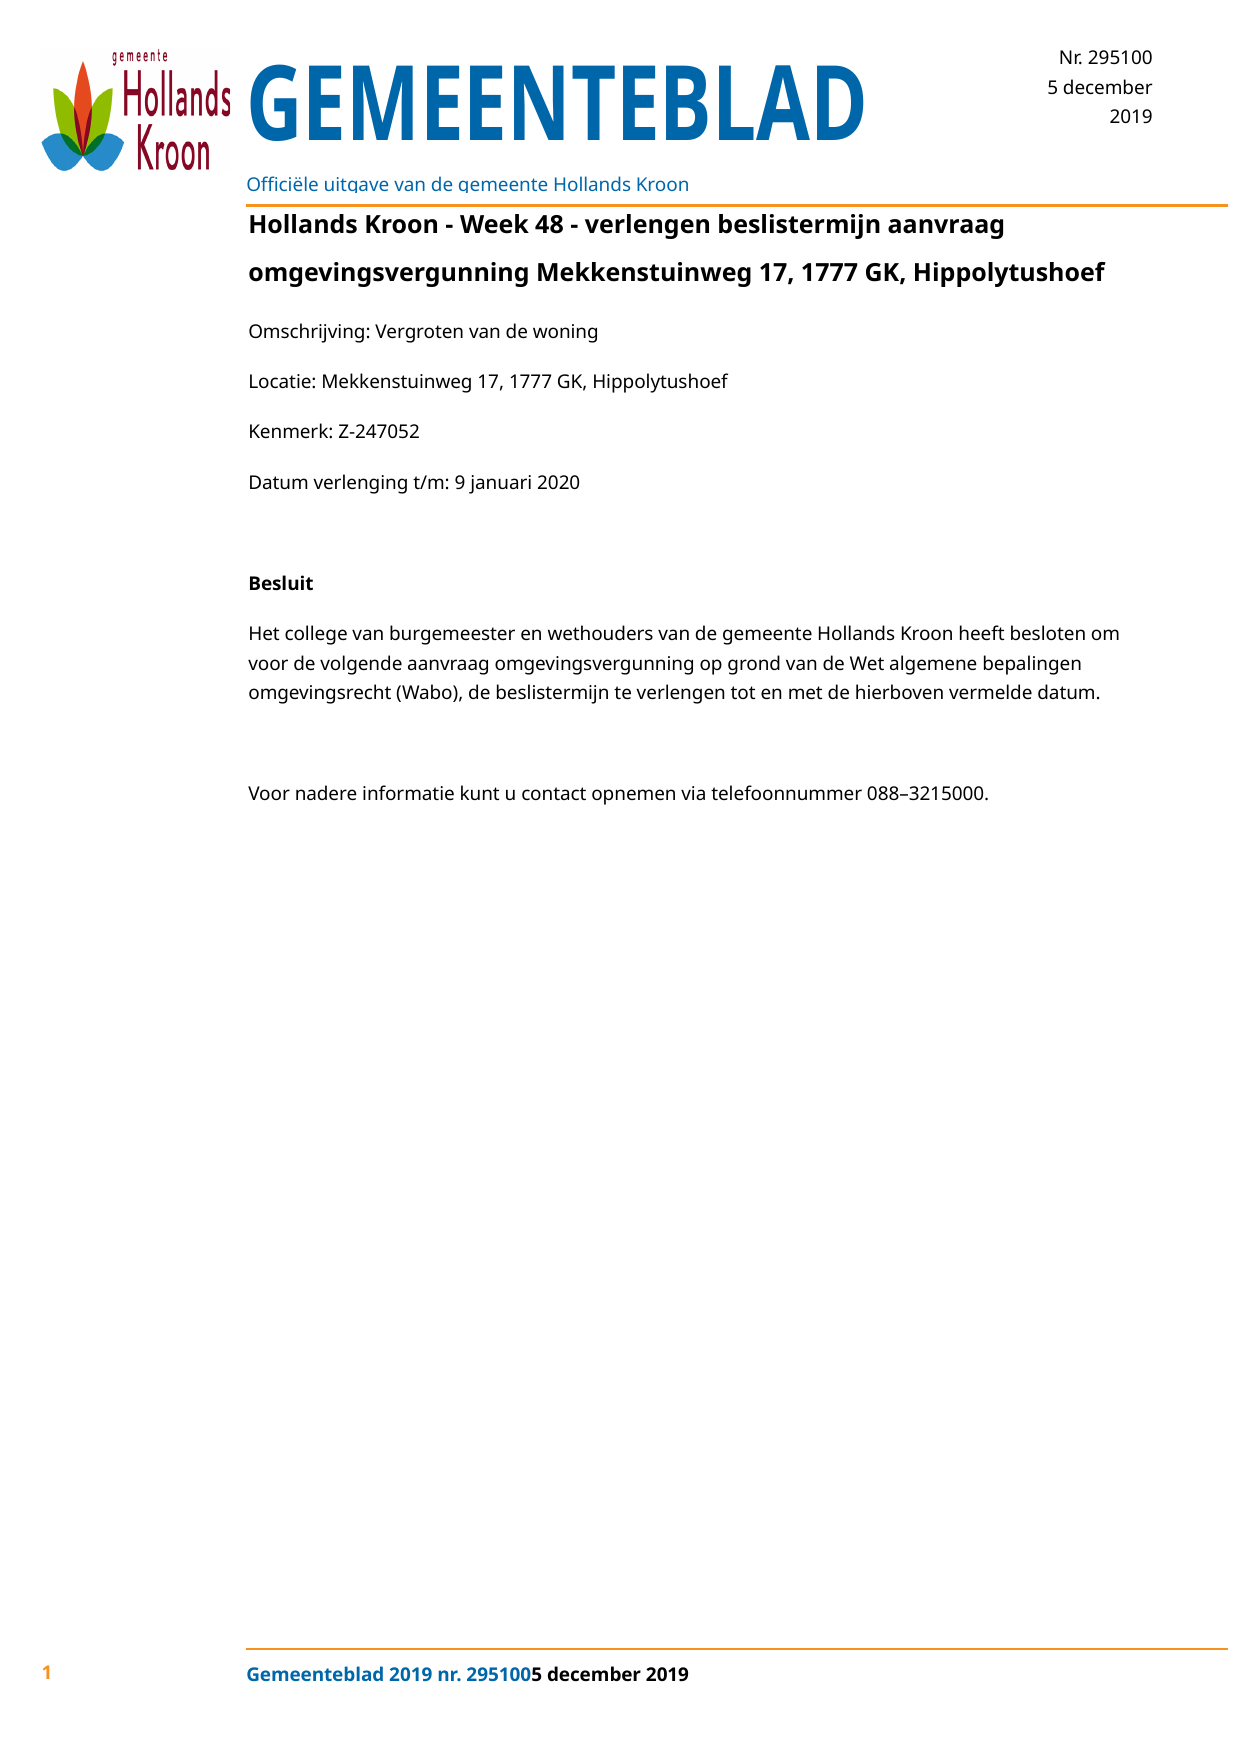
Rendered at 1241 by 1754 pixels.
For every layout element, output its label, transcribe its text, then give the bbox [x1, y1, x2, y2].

picture [41, 47, 231, 172]
text Locatie: Mekkenstuinweg 17, 1777 GK, Hippolytushoef [248, 368, 1152, 394]
text Besluit [248, 570, 1152, 596]
text Omschrijving: Vergroten van de woning [248, 318, 1152, 344]
text Kenmerk: Z-247052 [248, 419, 1152, 444]
text Datum verlenging t/m: 9 januari 2020 [248, 469, 1152, 495]
text Hollands Kroon - Week 48 - verlengen beslistermijn aanvraag omgevingsvergunning Mekkenstuinweg 17, 1777 GK, Hippolytushoef [248, 207, 1152, 288]
text Het college van burgemeester en wethouders van de gemeente Hollands Kroon heeft besloten om voor de volgende aanvraag omgevingsvergunning op grond van de Wet algemene bepalingen omgevingsrecht (Wabo), de beslistermijn te verlengen tot en met de hierboven vermelde datum. [248, 620, 1152, 705]
text Voor nadere informatie kunt u contact opnemen via telefoonnummer 088–3215000. [248, 780, 1152, 806]
